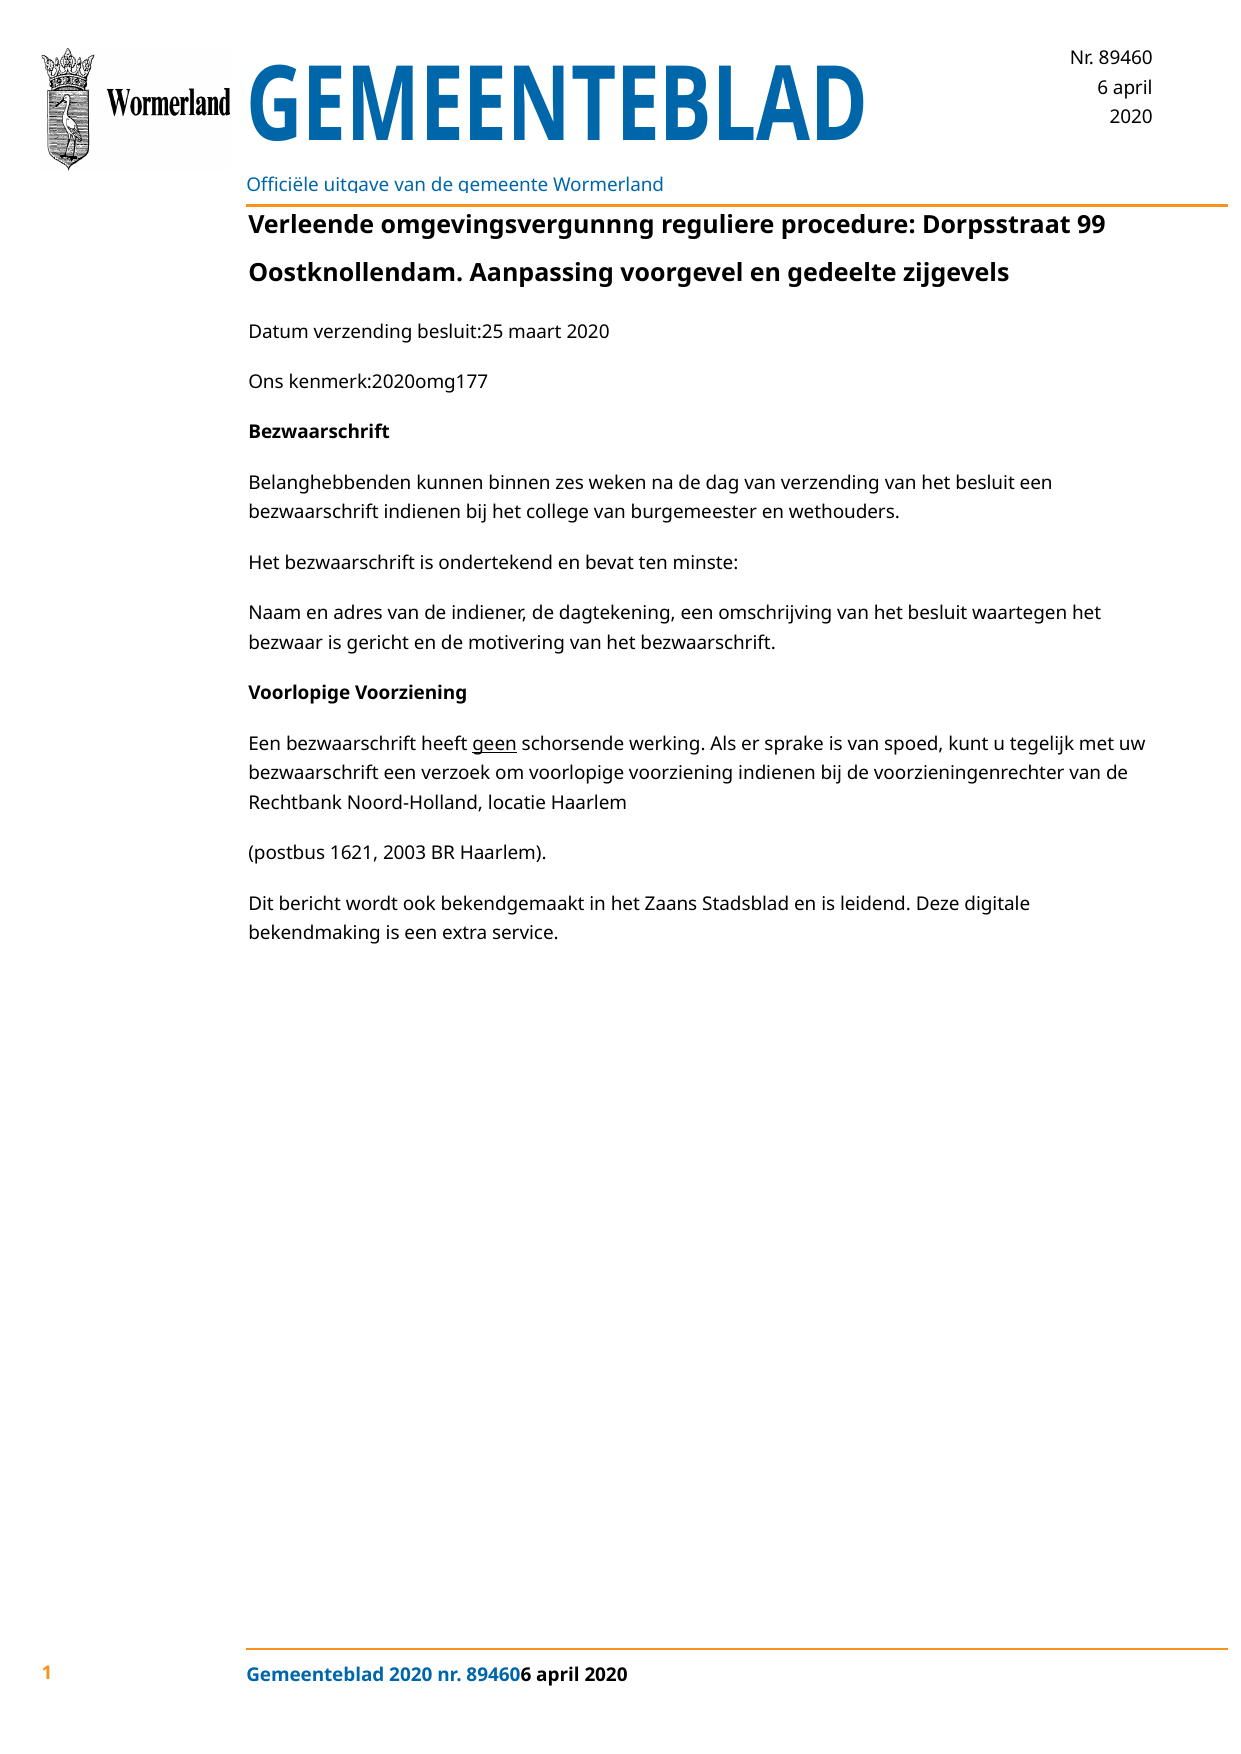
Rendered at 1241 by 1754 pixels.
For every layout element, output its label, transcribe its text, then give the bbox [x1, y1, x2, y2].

text Dit bericht wordt ook bekendgemaakt in het Zaans Stadsblad en is leidend. Deze digitale bekendmaking is een extra service. [248, 890, 1152, 945]
text Een bezwaarschrift heeft geen schorsende werking. Als er sprake is van spoed, kunt u tegelijk met uw bezwaarschrift een verzoek om voorlopige voorziening indienen bij de voorzieningenrechter van de Rechtbank Noord-Holland, locatie Haarlem [248, 730, 1152, 815]
text Verleende omgevingsvergunnng reguliere procedure: Dorpsstraat 99 Oostknollendam. Aanpassing voorgevel en gedeelte zijgevels [248, 207, 1152, 288]
text Voorlopige Voorziening [248, 679, 1152, 705]
picture [41, 47, 231, 172]
text Datum verzending besluit:25 maart 2020 [248, 318, 1152, 344]
text Bezwaarschrift [248, 419, 1152, 444]
text Ons kenmerk:2020omg177 [248, 368, 1152, 394]
text (postbus 1621, 2003 BR Haarlem). [248, 839, 1152, 865]
text Belanghebbenden kunnen binnen zes weken na de dag van verzending van het besluit een bezwaarschrift indienen bij het college van burgemeester en wethouders. [248, 469, 1152, 524]
text Naam en adres van de indiener, de dagtekening, een omschrijving van het besluit waartegen het bezwaar is gericht en de motivering van het bezwaarschrift. [248, 599, 1152, 655]
text Het bezwaarschrift is ondertekend en bevat ten minste: [248, 549, 1152, 575]
